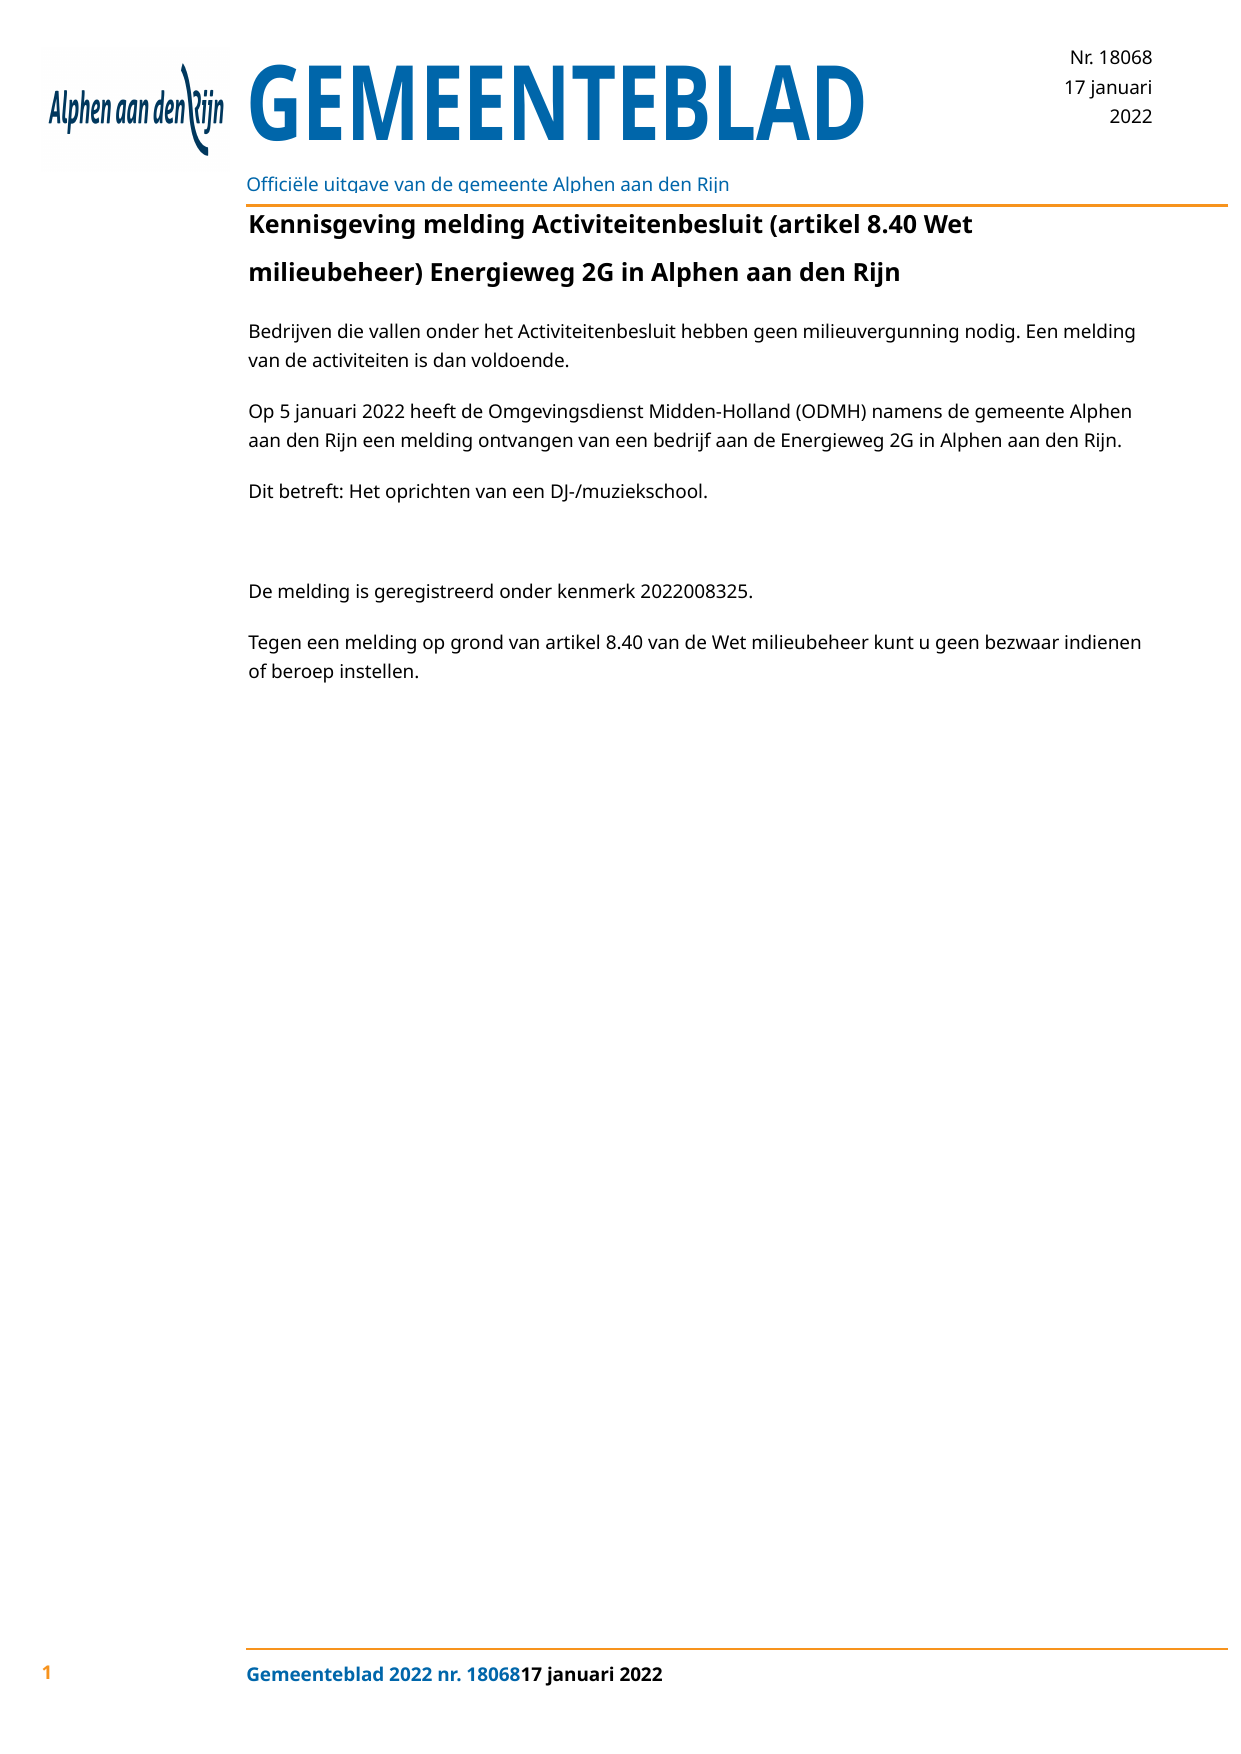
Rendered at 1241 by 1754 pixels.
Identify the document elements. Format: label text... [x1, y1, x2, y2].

text Dit betreft: Het oprichten van een DJ-/muziekschool. [248, 478, 1152, 504]
text Op 5 januari 2022 heeft de Omgevingsdienst Midden-Holland (ODMH) namens de gemeente Alphen aan den Rijn een melding ontvangen van een bedrijf aan de Energieweg 2G in Alphen aan den Rijn. [248, 398, 1152, 453]
text Bedrijven die vallen onder het Activiteitenbesluit hebben geen milieuvergunning nodig. Een melding van de activiteiten is dan voldoende. [248, 318, 1152, 373]
picture [41, 47, 231, 172]
text Kennisgeving melding Activiteitenbesluit (artikel 8.40 Wet milieubeheer) Energieweg 2G in Alphen aan den Rijn [248, 207, 1152, 288]
text De melding is geregistreerd onder kenmerk 2022008325. [248, 579, 1152, 604]
text Tegen een melding op grond van artikel 8.40 van de Wet milieubeheer kunt u geen bezwaar indienen of beroep instellen. [248, 629, 1152, 684]
